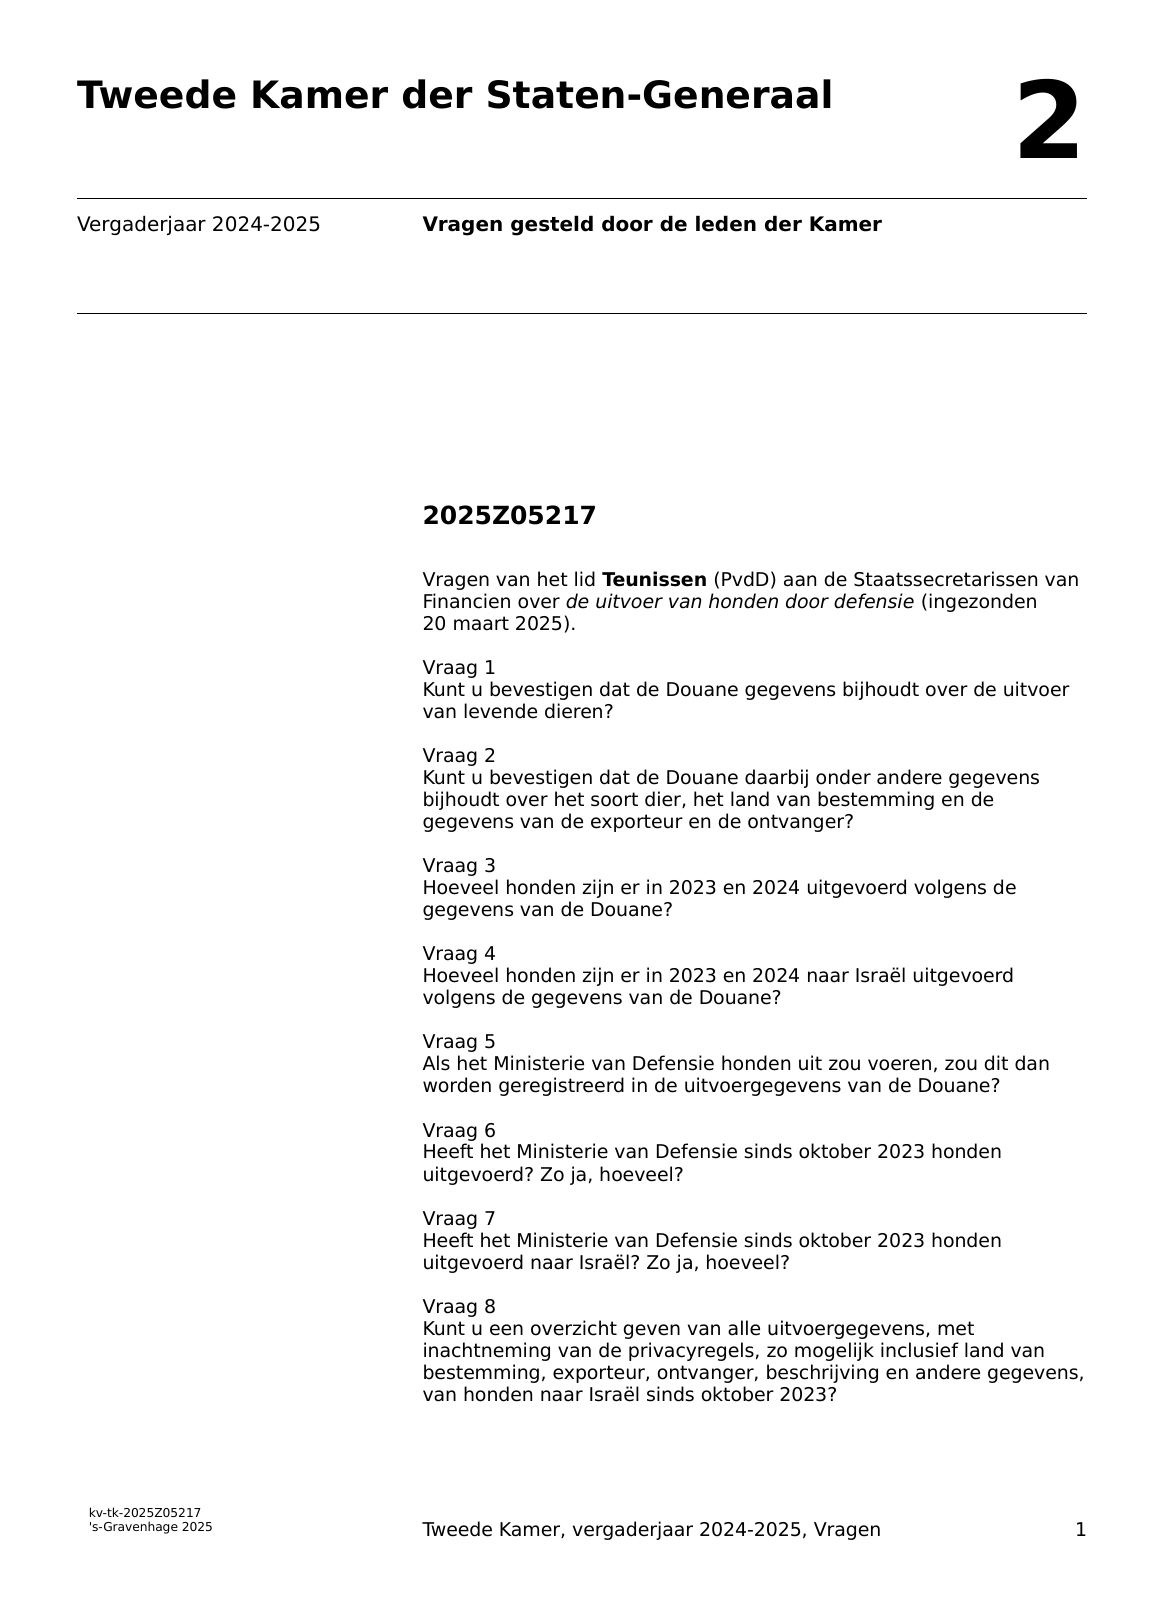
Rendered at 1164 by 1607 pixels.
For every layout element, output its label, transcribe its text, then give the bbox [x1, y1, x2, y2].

text Vragen van het lid Teunissen (PvdD) aan de Staatssecretarissen van Financien over de uitvoer van honden door defensie (ingezonden 20 maart 2025). [422, 569, 1087, 635]
text Vraag 7 [422, 1208, 1087, 1229]
text Vraag 5 [422, 1031, 1087, 1053]
text kv-tk-2025Z05217 [88, 1506, 323, 1520]
table_header Tweede Kamer der Staten-Generaal [77, 59, 886, 198]
text Vraag 4 [422, 943, 1087, 965]
text Kunt u bevestigen dat de Douane gegevens bijhoudt over de uitvoer van levende dieren? [422, 679, 1087, 723]
text Hoeveel honden zijn er in 2023 en 2024 naar Israël uitgevoerd volgens de gegevens van de Douane? [422, 965, 1087, 1009]
text Vraag 6 [422, 1119, 1087, 1141]
table_header 2 [886, 59, 1087, 198]
text Vraag 8 [422, 1296, 1087, 1318]
text Vraag 1 [422, 657, 1087, 679]
table_cell Vragen gesteld door de leden der Kamer [422, 199, 1087, 313]
text Kunt u een overzicht geven van alle uitvoergegevens, met inachtneming van de privacyregels, zo mogelijk inclusief land van bestemming, exporteur, ontvanger, beschrijving en andere gegevens, van honden naar Israël sinds oktober 2023? [422, 1318, 1087, 1406]
table_cell Vergaderjaar 2024-2025 [77, 199, 422, 313]
text Als het Ministerie van Defensie honden uit zou voeren, zou dit dan worden geregistreerd in de uitvoergegevens van de Douane? [422, 1053, 1087, 1097]
text Vraag 2 [422, 745, 1087, 767]
text 2025Z05217 [422, 501, 1087, 531]
text Hoeveel honden zijn er in 2023 en 2024 uitgevoerd volgens de gegevens van de Douane? [422, 877, 1087, 921]
text Heeft het Ministerie van Defensie sinds oktober 2023 honden uitgevoerd? Zo ja, hoeveel? [422, 1141, 1087, 1185]
text 's-Gravenhage 2025 [88, 1520, 323, 1534]
text Heeft het Ministerie van Defensie sinds oktober 2023 honden uitgevoerd naar Israël? Zo ja, hoeveel? [422, 1229, 1087, 1273]
text Vraag 3 [422, 855, 1087, 877]
text Kunt u bevestigen dat de Douane daarbij onder andere gegevens bijhoudt over het soort dier, het land van bestemming en de gegevens van de exporteur en de ontvanger? [422, 767, 1087, 833]
